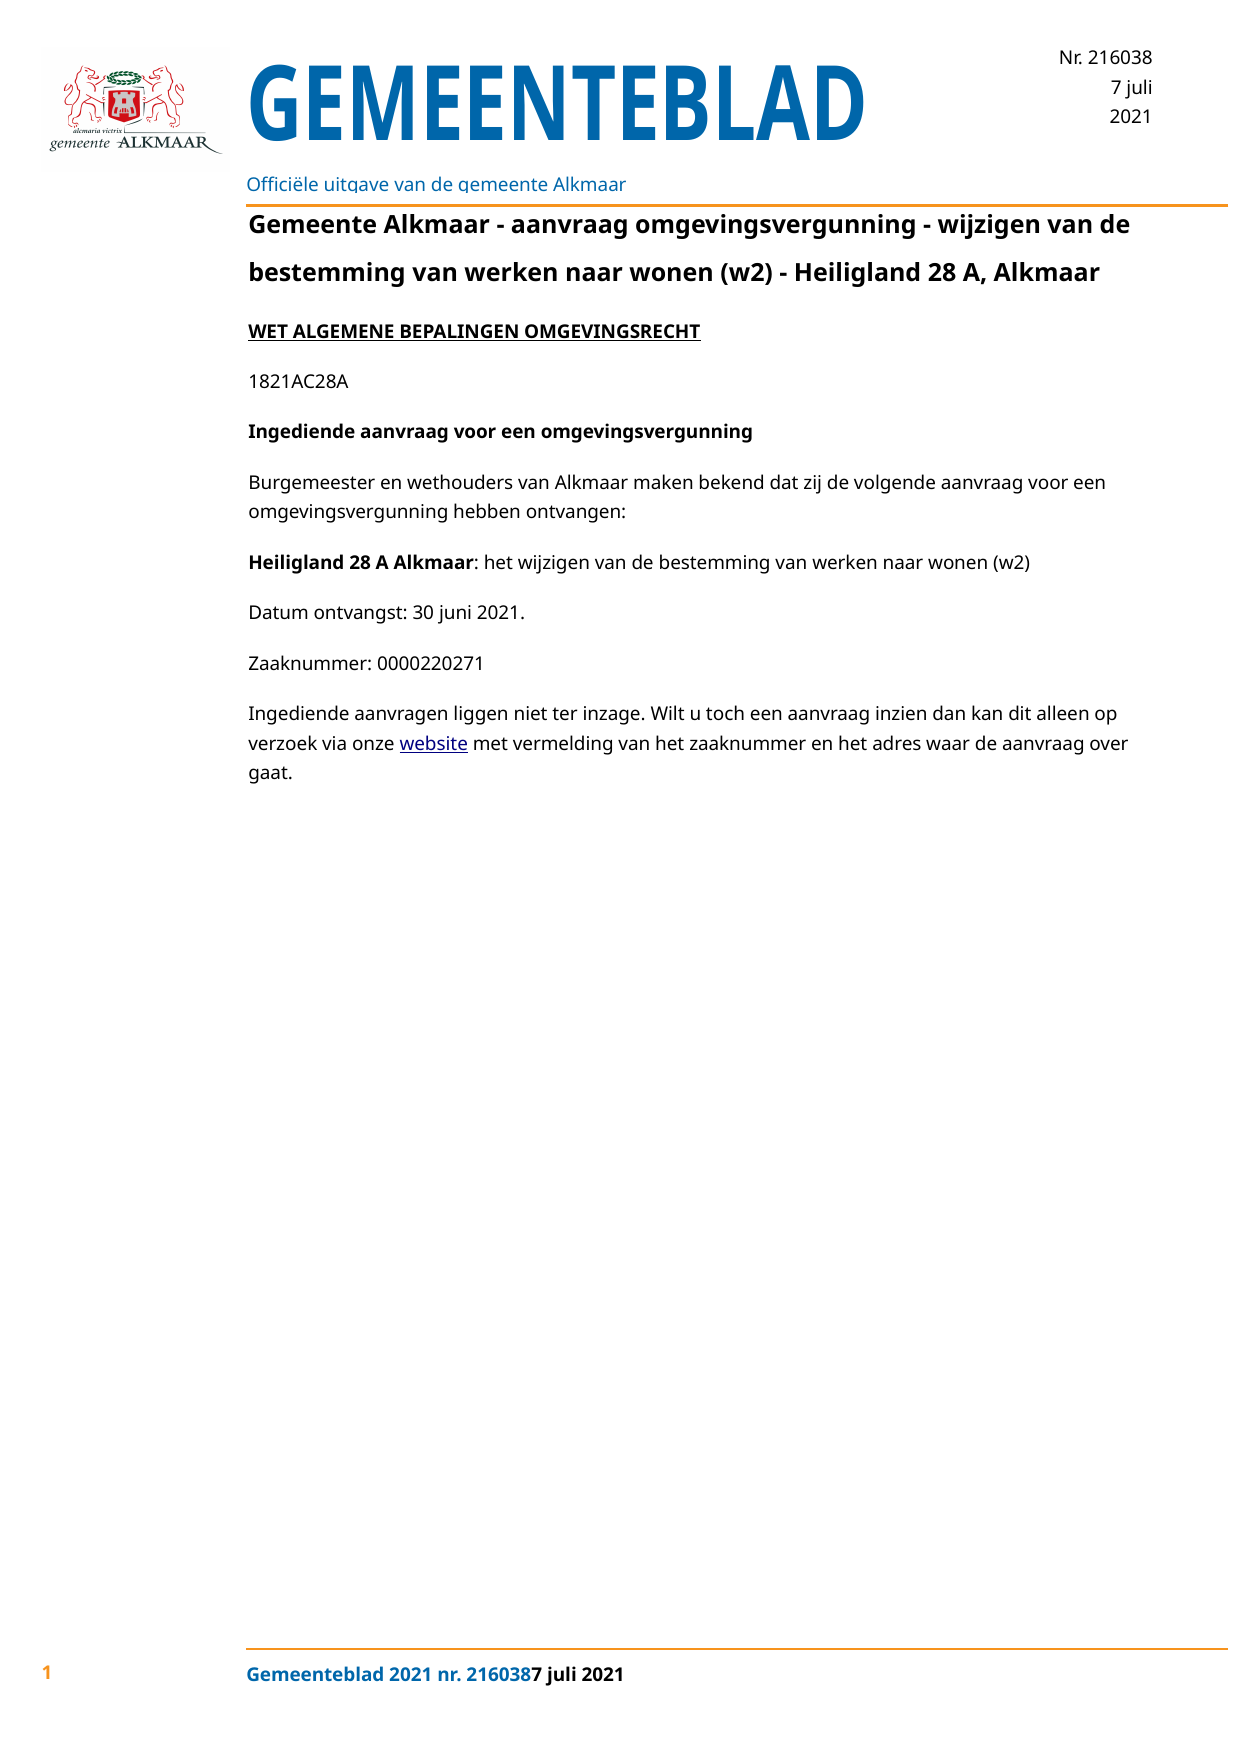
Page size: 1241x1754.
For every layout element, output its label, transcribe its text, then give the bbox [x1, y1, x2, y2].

text Gemeente Alkmaar - aanvraag omgevingsvergunning - wijzigen van de bestemming van werken naar wonen (w2) - Heiligland 28 A, Alkmaar [248, 207, 1152, 288]
text Ingediende aanvraag voor een omgevingsvergunning [248, 419, 1152, 444]
text Zaaknummer: 0000220271 [248, 650, 1152, 676]
text 1821AC28A [248, 368, 1152, 394]
text Heiligland 28 A Alkmaar: het wijzigen van de bestemming van werken naar wonen (w2) [248, 549, 1152, 575]
text Ingediende aanvragen liggen niet ter inzage. Wilt u toch een aanvraag inzien dan kan dit alleen op verzoek via onze website met vermelding van het zaaknummer en het adres waar de aanvraag over gaat. [248, 700, 1152, 785]
text Burgemeester en wethouders van Alkmaar maken bekend dat zij de volgende aanvraag voor een omgevingsvergunning hebben ontvangen: [248, 469, 1152, 524]
text WET ALGEMENE BEPALINGEN OMGEVINGSRECHT [248, 318, 1152, 344]
text Datum ontvangst: 30 juni 2021. [248, 599, 1152, 625]
picture [41, 47, 231, 172]
